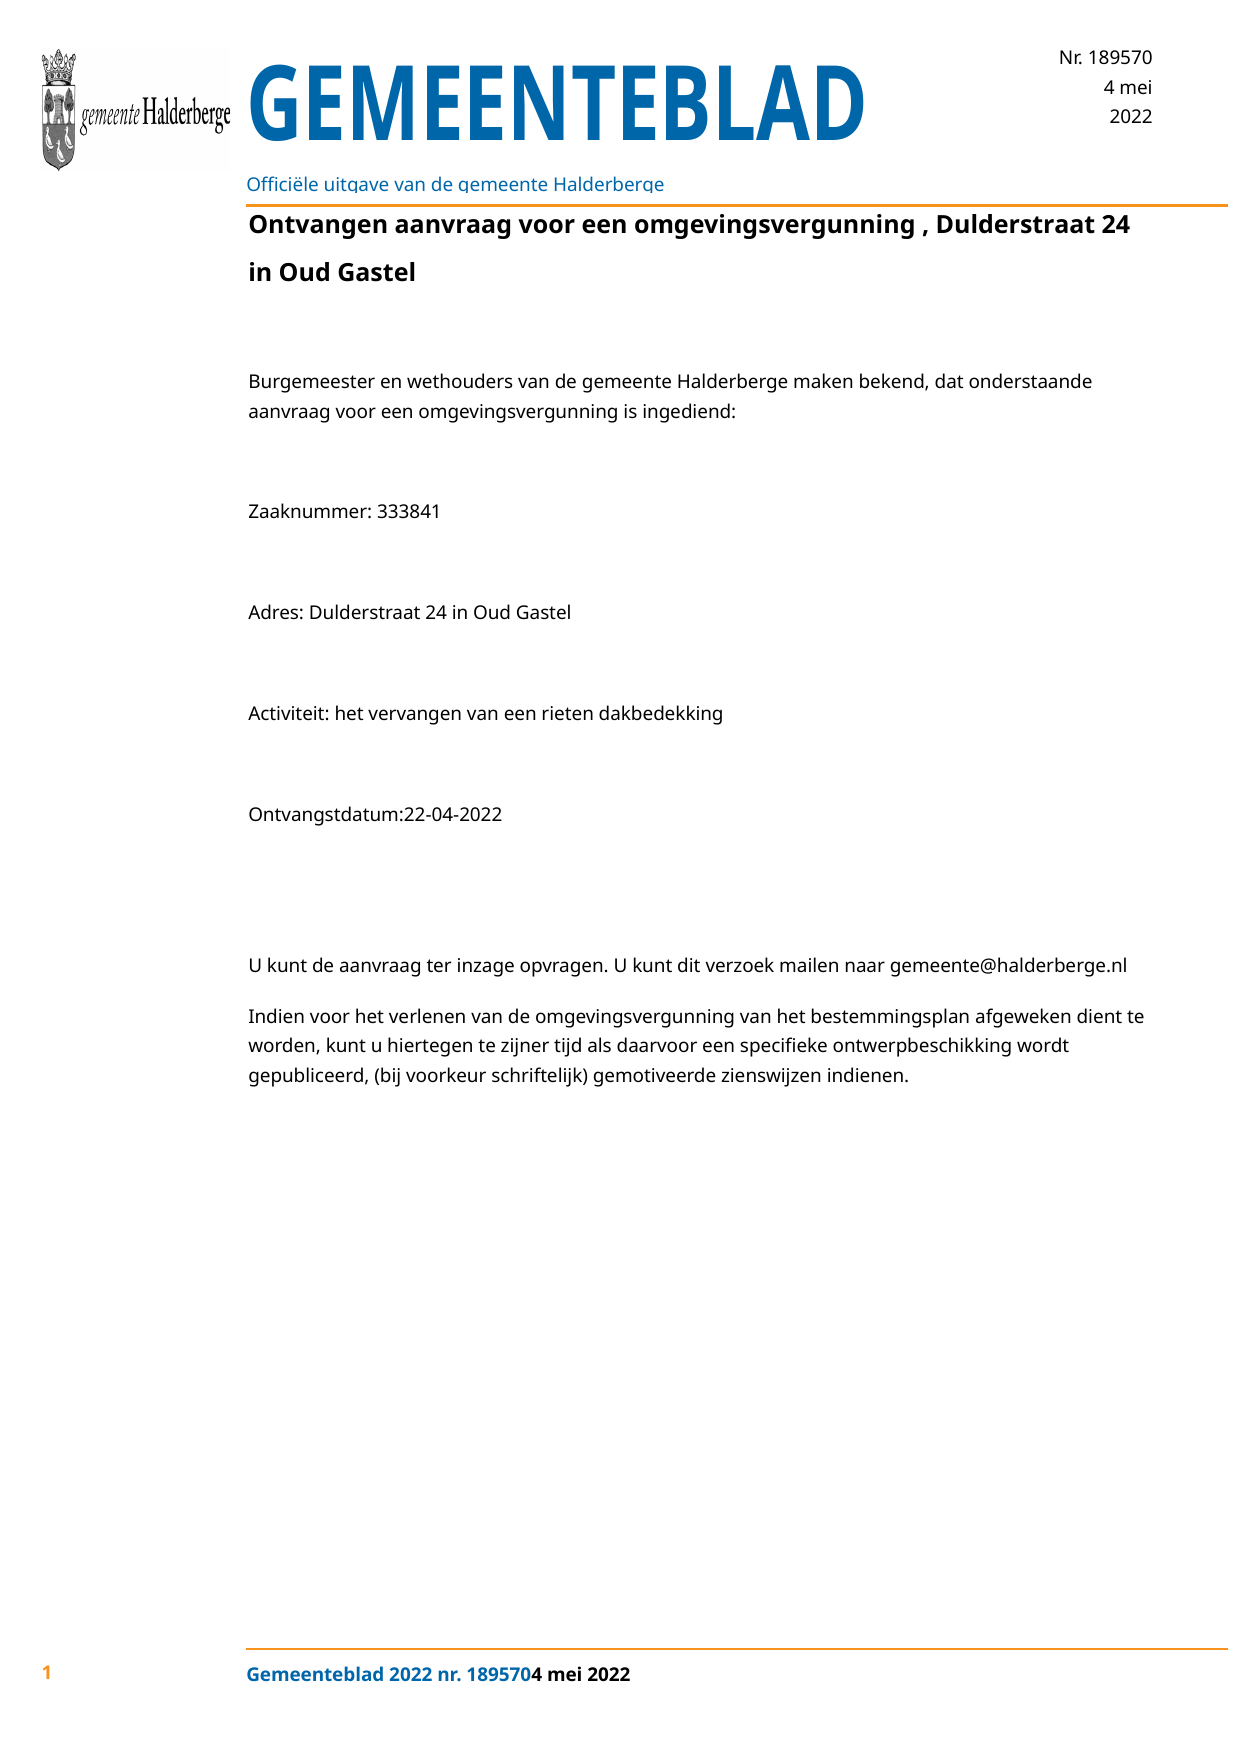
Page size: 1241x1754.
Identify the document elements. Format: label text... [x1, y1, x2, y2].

text Ontvangen aanvraag voor een omgevingsvergunning , Dulderstraat 24 in Oud Gastel [248, 207, 1152, 288]
text Burgemeester en wethouders van de gemeente Halderberge maken bekend, dat onderstaande aanvraag voor een omgevingsvergunning is ingediend: [248, 368, 1152, 424]
text U kunt de aanvraag ter inzage opvragen. U kunt dit verzoek mailen naar gemeente@halderberge.nl [248, 952, 1152, 978]
text Ontvangstdatum:22-04-2022 [248, 801, 1152, 827]
picture [41, 47, 231, 172]
text Activiteit: het vervangen van een rieten dakbedekking [248, 700, 1152, 726]
text Indien voor het verlenen van de omgevingsvergunning van het bestemmingsplan afgeweken dient te worden, kunt u hiertegen te zijner tijd als daarvoor een specifieke ontwerpbeschikking wordt gepubliceerd, (bij voorkeur schriftelijk) gemotiveerde zienswijzen indienen. [248, 1003, 1152, 1088]
text Adres: Dulderstraat 24 in Oud Gastel [248, 599, 1152, 625]
text Zaaknummer: 333841 [248, 499, 1152, 524]
